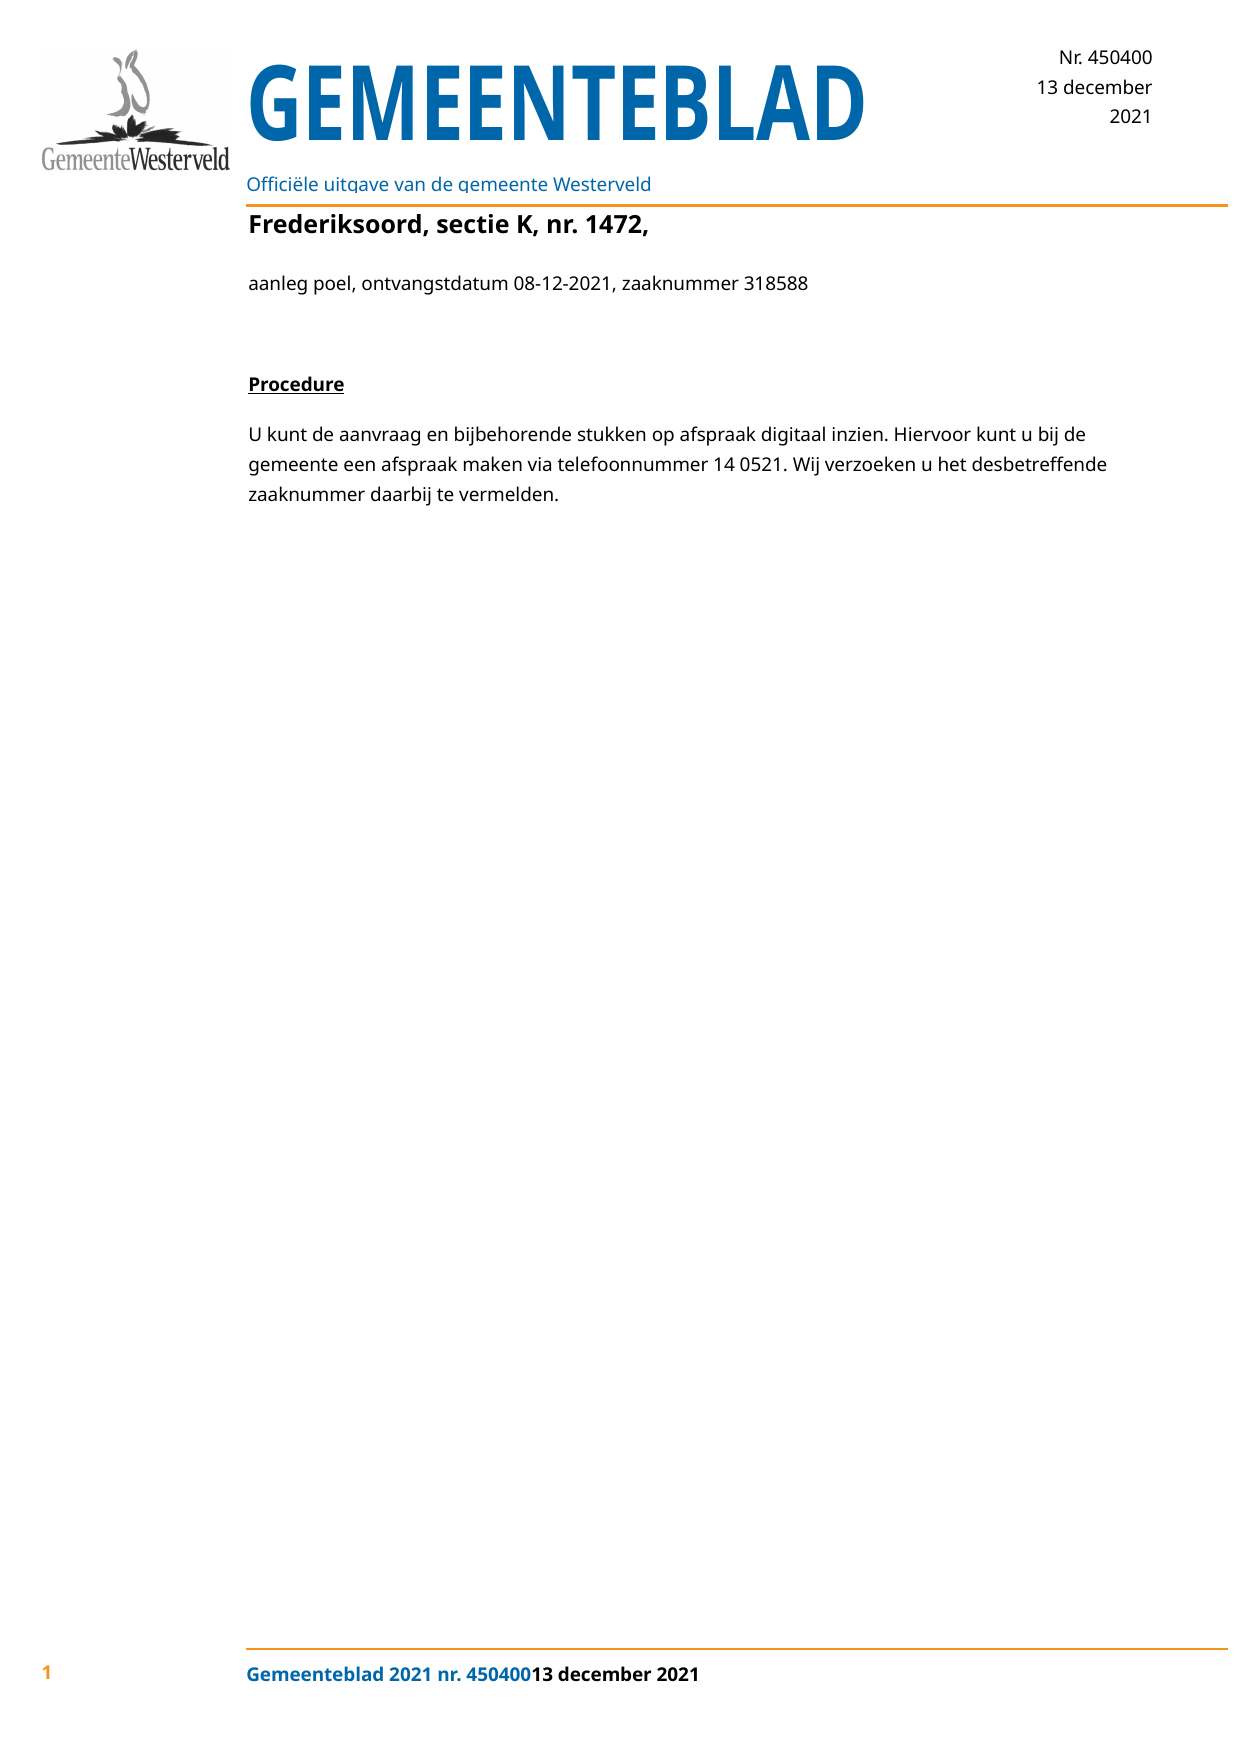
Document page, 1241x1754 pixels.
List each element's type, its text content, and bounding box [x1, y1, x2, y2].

picture [41, 47, 231, 172]
text Procedure [248, 371, 1152, 397]
text Frederiksoord, sectie K, nr. 1472, [248, 207, 1152, 241]
text aanleg poel, ontvangstdatum 08-12-2021, zaaknummer 318588 [248, 270, 1152, 296]
text U kunt de aanvraag en bijbehorende stukken op afspraak digitaal inzien. Hiervoor kunt u bij de gemeente een afspraak maken via telefoonnummer 14 0521. Wij verzoeken u het desbetreffende zaaknummer daarbij te vermelden. [248, 422, 1152, 506]
